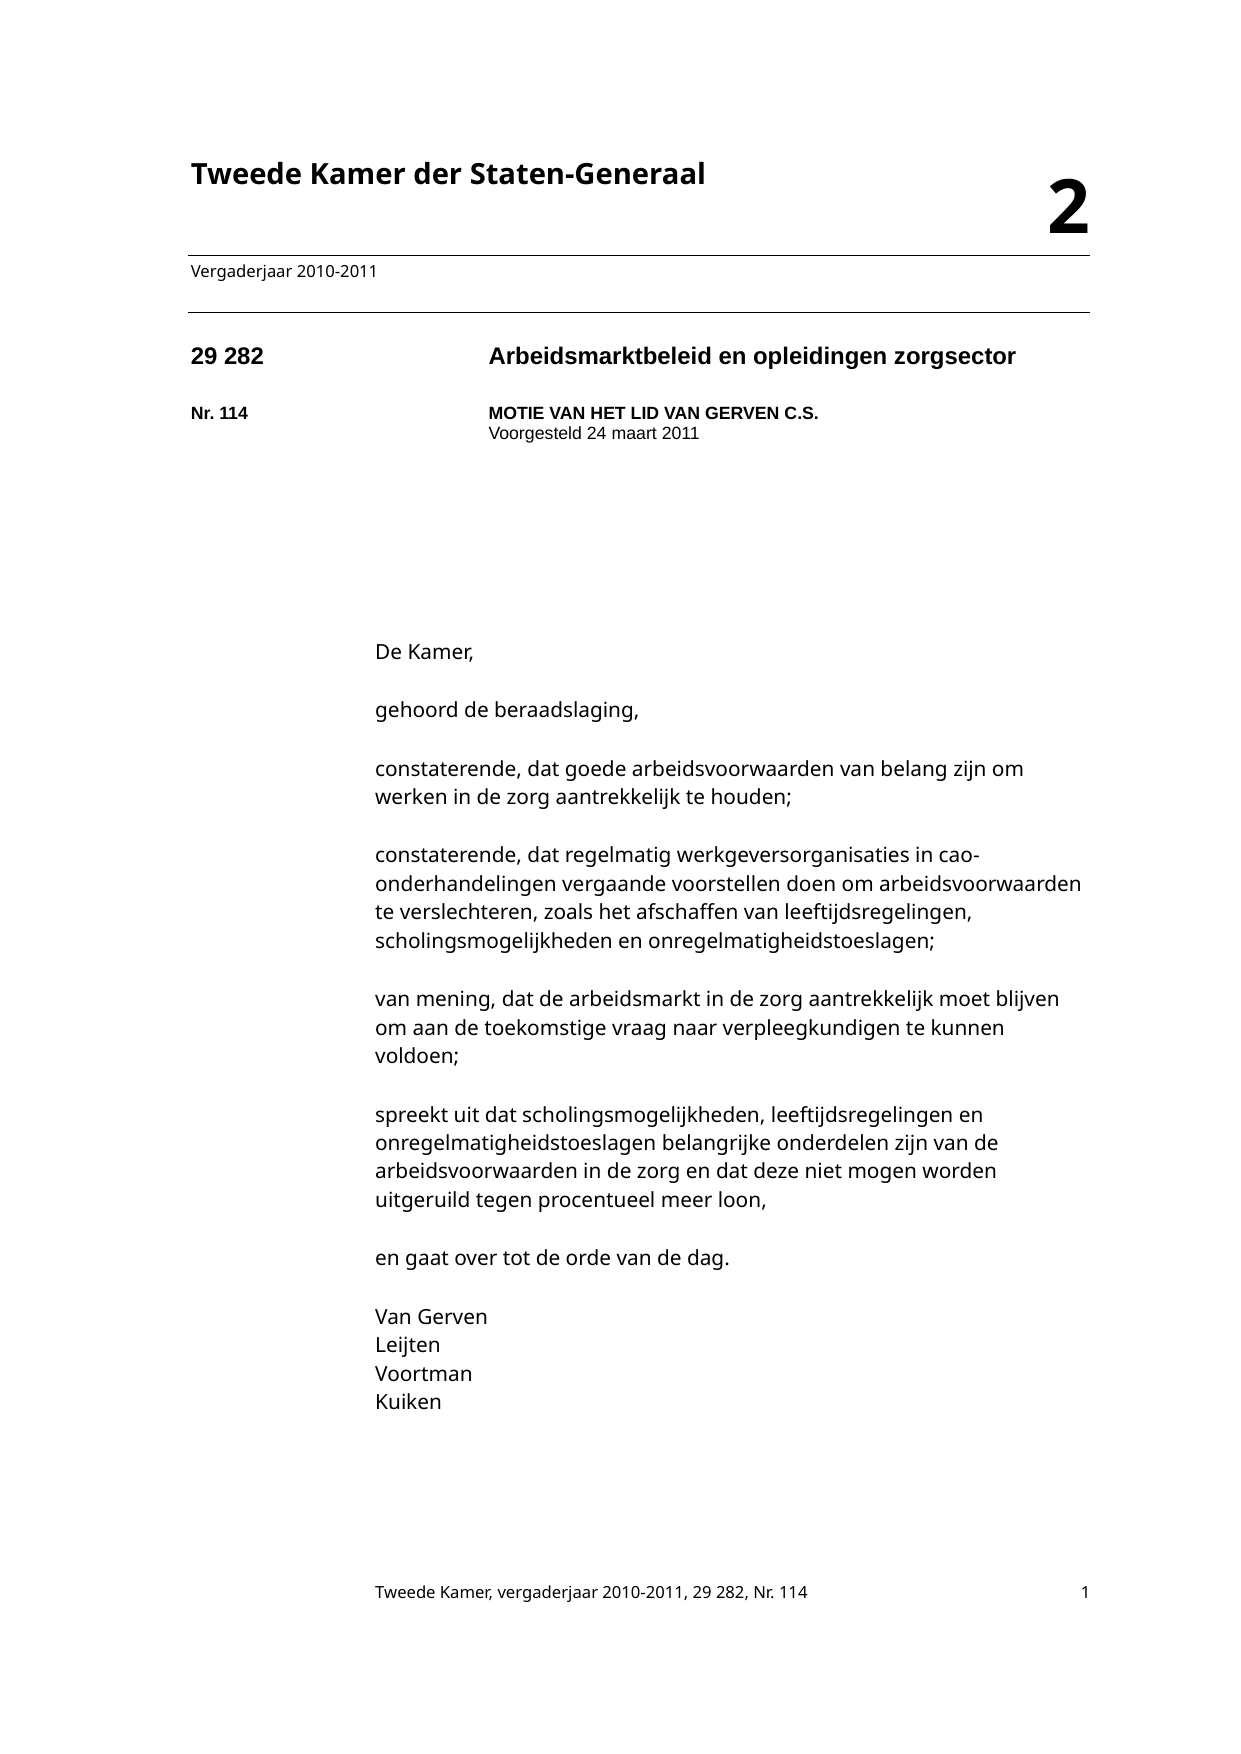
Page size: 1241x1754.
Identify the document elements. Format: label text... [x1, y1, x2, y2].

text van mening, dat de arbeidsmarkt in de zorg aantrekkelijk moet blijven om aan de toekomstige vraag naar verpleegkundigen te kunnen voldoen; [375, 984, 1090, 1070]
table_header Tweede Kamer der Staten-Generaal [188, 150, 909, 255]
text constaterende, dat regelmatig werkgeversorganisaties in cao-onderhandelingen vergaande voorstellen doen om arbeidsvoorwaarden te verslechteren, zoals het afschaffen van leeftijdsregelingen, scholingsmogelijkheden en onregelmatigheidstoeslagen; [375, 841, 1090, 954]
table_cell Vergaderjaar 2010-2011 [188, 256, 485, 312]
table_cell [485, 256, 1090, 312]
table_cell [485, 313, 1090, 339]
text De Kamer, [375, 637, 1090, 665]
text gehoord de beraadslaging, [375, 695, 1090, 724]
table_cell MOTIE VAN HET LID VAN GERVEN C.S. Voorgesteld 24 maart 2011 [485, 399, 1090, 518]
text Leijten [375, 1330, 1090, 1359]
table_cell Arbeidsmarktbeleid en opleidingen zorgsector [485, 339, 1090, 399]
text Kuiken [375, 1387, 1090, 1416]
table_cell [188, 313, 485, 339]
table_cell Nr. 114 [188, 399, 485, 518]
table_cell 29 282 [188, 339, 485, 399]
text spreekt uit dat scholingsmogelijkheden, leeftijdsregelingen en onregelmatigheidstoeslagen belangrijke onderdelen zijn van de arbeidsvoorwaarden in de zorg en dat deze niet mogen worden uitgeruild tegen procentueel meer loon, [375, 1100, 1090, 1213]
text constaterende, dat goede arbeidsvoorwaarden van belang zijn om werken in de zorg aantrekkelijk te houden; [375, 754, 1090, 811]
text Van Gerven [375, 1302, 1090, 1330]
text en gaat over tot de orde van de dag. [375, 1243, 1090, 1272]
table_header 2 [910, 150, 1090, 255]
text Voortman [375, 1359, 1090, 1387]
